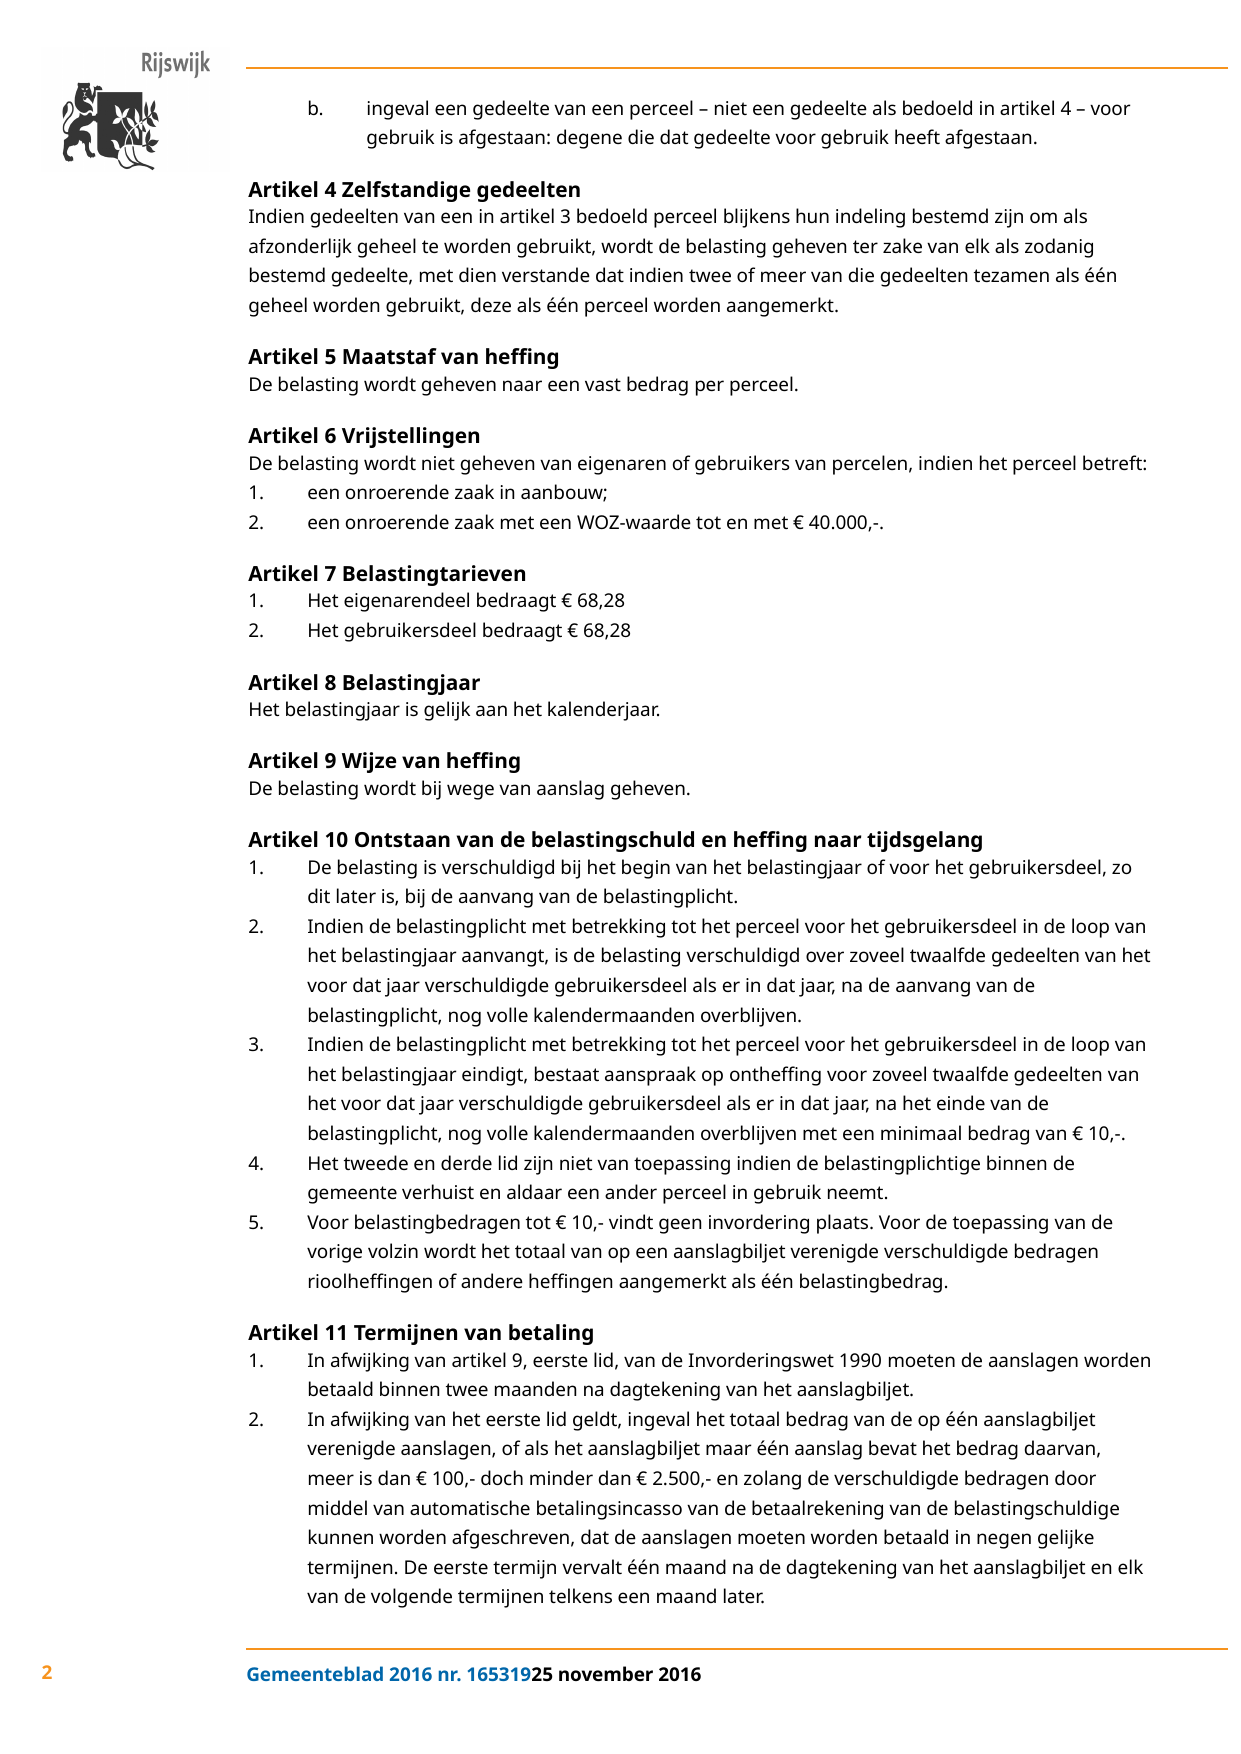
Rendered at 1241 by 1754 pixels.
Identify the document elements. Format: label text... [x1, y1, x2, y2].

text Artikel 11 Termijnen van betaling [248, 1318, 1152, 1347]
list Het eigenarendeel bedraagt € 68,28 [248, 588, 1152, 613]
text Het belastingjaar is gelijk aan het kalenderjaar. [248, 696, 1152, 722]
text De belasting wordt bij wege van aanslag geheven. [248, 775, 1152, 801]
text Artikel 8 Belastingjaar [248, 668, 1152, 696]
list Voor belastingbedragen tot € 10,- vindt geen invordering plaats. Voor de toepassing van de vorige volzin wordt het totaal van op een aanslagbiljet verenigde verschuldigde bedragen rioolheffingen of andere heffingen aangemerkt als één belastingbedrag. [248, 1209, 1152, 1294]
text Artikel 5 Maatstaf van heffing [248, 342, 1152, 371]
text Artikel 10 Ontstaan van de belastingschuld en heffing naar tijdsgelang [248, 825, 1152, 854]
list een onroerende zaak met een WOZ-waarde tot en met € 40.000,-. [248, 509, 1152, 534]
list ingeval een gedeelte van een perceel – niet een gedeelte als bedoeld in artikel 4 – voor gebruik is afgestaan: degene die dat gedeelte voor gebruik heeft afgestaan. [307, 95, 1152, 150]
text De belasting wordt geheven naar een vast bedrag per perceel. [248, 371, 1152, 397]
text Artikel 7 Belastingtarieven [248, 559, 1152, 588]
text Artikel 6 Vrijstellingen [248, 421, 1152, 450]
list Indien de belastingplicht met betrekking tot het perceel voor het gebruikersdeel in de loop van het belastingjaar eindigt, bestaat aanspraak op ontheffing voor zoveel twaalfde gedeelten van het voor dat jaar verschuldigde gebruikersdeel als er in dat jaar, na het einde van de belastingplicht, nog volle kalendermaanden overblijven met een minimaal bedrag van € 10,-. [248, 1031, 1152, 1146]
list De belasting is verschuldigd bij het begin van het belastingjaar of voor het gebruikersdeel, zo dit later is, bij de aanvang van de belastingplicht. [248, 854, 1152, 909]
list Indien de belastingplicht met betrekking tot het perceel voor het gebruikersdeel in de loop van het belastingjaar aanvangt, is de belasting verschuldigd over zoveel twaalfde gedeelten van het voor dat jaar verschuldigde gebruikersdeel als er in dat jaar, na de aanvang van de belastingplicht, nog volle kalendermaanden overblijven. [248, 913, 1152, 1027]
picture [41, 47, 231, 172]
text De belasting wordt niet geheven van eigenaren of gebruikers van percelen, indien het perceel betreft: [248, 450, 1152, 475]
list In afwijking van artikel 9, eerste lid, van de Invorderingswet 1990 moeten de aanslagen worden betaald binnen twee maanden na dagtekening van het aanslagbiljet. [248, 1347, 1152, 1402]
list Het tweede en derde lid zijn niet van toepassing indien de belastingplichtige binnen de gemeente verhuist en aldaar een ander perceel in gebruik neemt. [248, 1150, 1152, 1205]
list Het gebruikersdeel bedraagt € 68,28 [248, 617, 1152, 643]
list een onroerende zaak in aanbouw; [248, 479, 1152, 505]
text Artikel 9 Wijze van heffing [248, 747, 1152, 775]
list In afwijking van het eerste lid geldt, ingeval het totaal bedrag van de op één aanslagbiljet verenigde aanslagen, of als het aanslagbiljet maar één aanslag bevat het bedrag daarvan, meer is dan € 100,- doch minder dan € 2.500,- en zolang de verschuldigde bedragen door middel van automatische betalingsincasso van de betaalrekening van de belastingschuldige kunnen worden afgeschreven, dat de aanslagen moeten worden betaald in negen gelijke termijnen. De eerste termijn vervalt één maand na de dagtekening van het aanslagbiljet en elk van de volgende termijnen telkens een maand later. [248, 1406, 1152, 1609]
text Indien gedeelten van een in artikel 3 bedoeld perceel blijkens hun indeling bestemd zijn om als afzonderlijk geheel te worden gebruikt, wordt de belasting geheven ter zake van elk als zodanig bestemd gedeelte, met dien verstande dat indien twee of meer van die gedeelten tezamen als één geheel worden gebruikt, deze als één perceel worden aangemerkt. [248, 203, 1152, 318]
text Artikel 4 Zelfstandige gedeelten [248, 175, 1152, 203]
